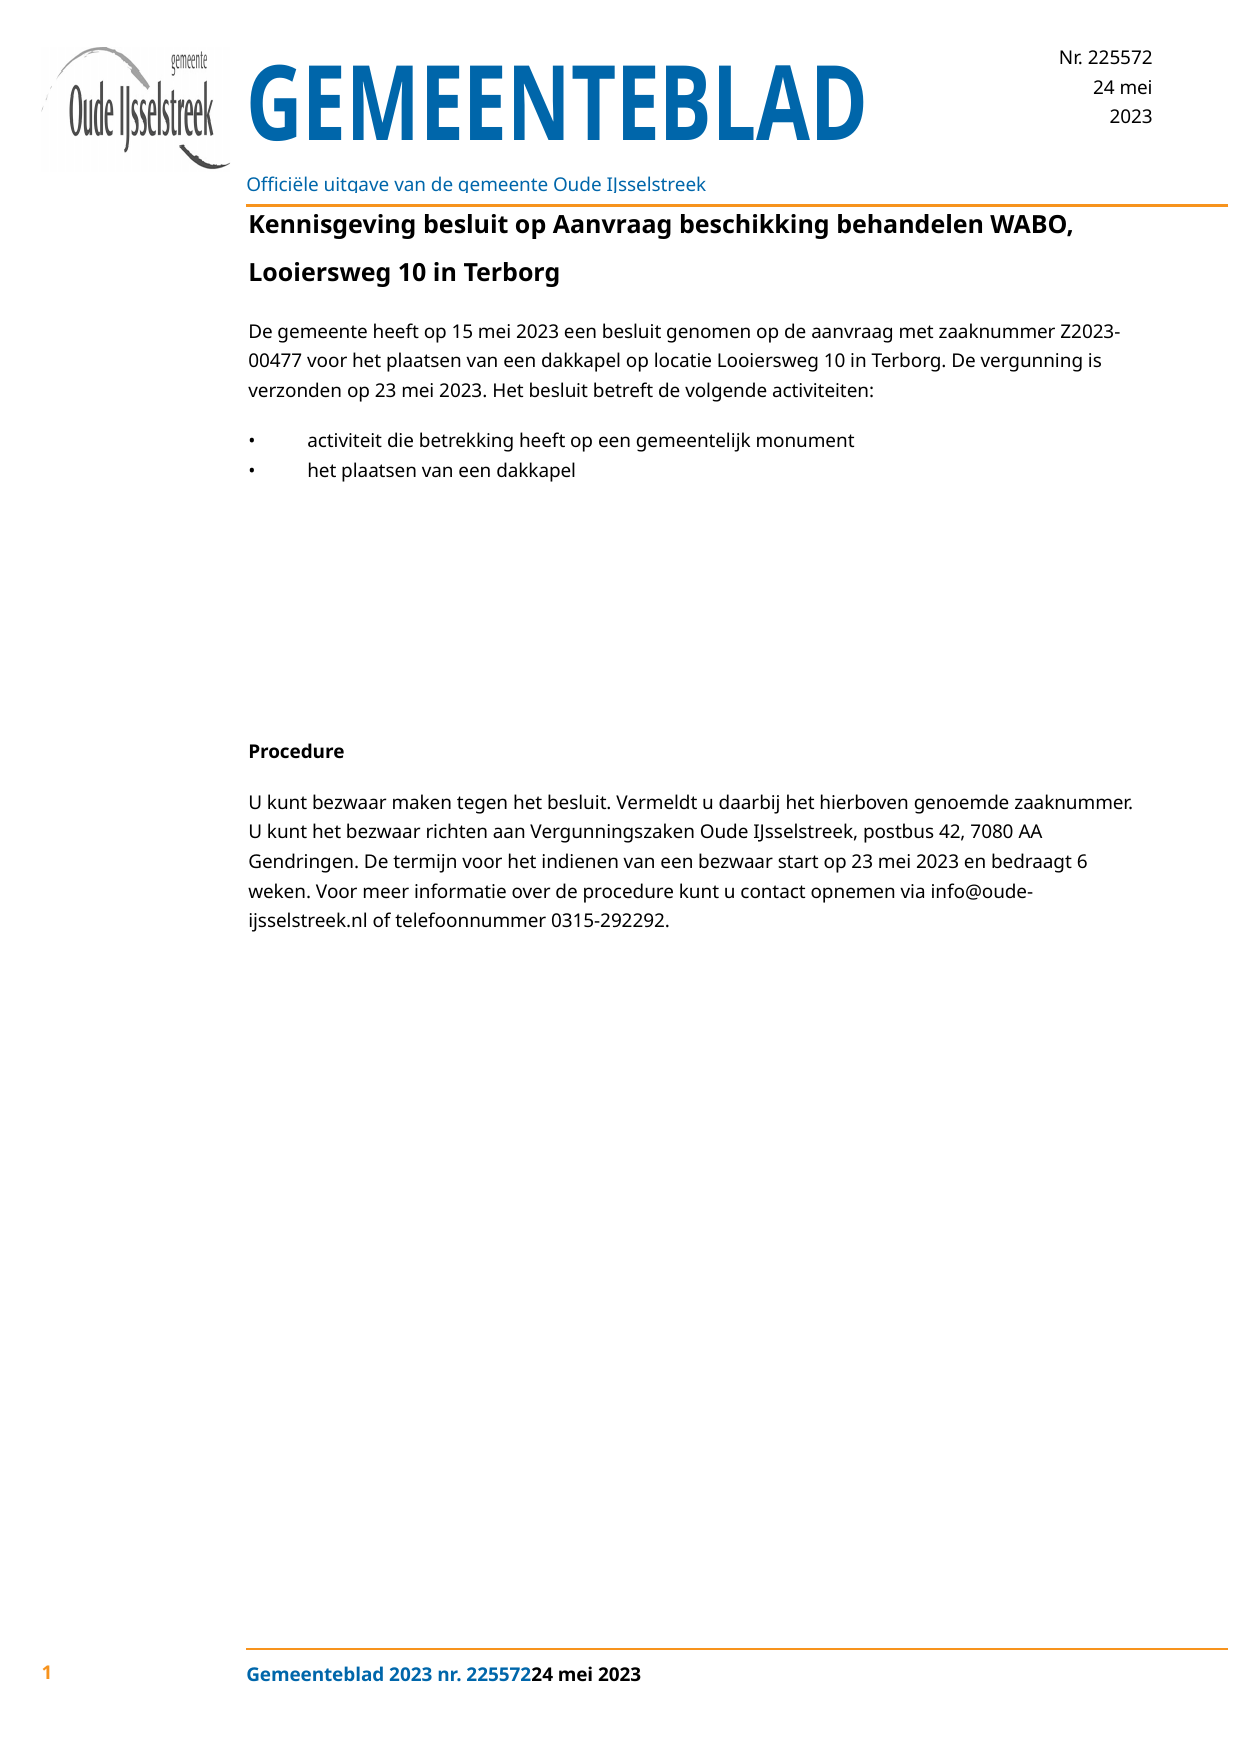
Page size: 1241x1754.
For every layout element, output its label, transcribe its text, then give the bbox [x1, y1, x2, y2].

list het plaatsen van een dakkapel [248, 457, 1152, 483]
list activiteit die betrekking heeft op een gemeentelijk monument [248, 427, 1152, 453]
text Procedure [248, 739, 1152, 764]
text Kennisgeving besluit op Aanvraag beschikking behandelen WABO, Looiersweg 10 in Terborg [248, 207, 1152, 288]
text De gemeente heeft op 15 mei 2023 een besluit genomen op de aanvraag met zaaknummer Z2023-00477 voor het plaatsen van een dakkapel op locatie Looiersweg 10 in Terborg. De vergunning is verzonden op 23 mei 2023. Het besluit betreft de volgende activiteiten: [248, 318, 1152, 403]
text U kunt bezwaar maken tegen het besluit. Vermeldt u daarbij het hierboven genoemde zaaknummer. U kunt het bezwaar richten aan Vergunningszaken Oude IJsselstreek, postbus 42, 7080 AA Gendringen. De termijn voor het indienen van een bezwaar start op 23 mei 2023 en bedraagt 6 weken. Voor meer informatie over de procedure kunt u contact opnemen via info@oude-ijsselstreek.nl of telefoonnummer 0315-292292. [248, 789, 1152, 933]
picture [41, 47, 231, 172]
